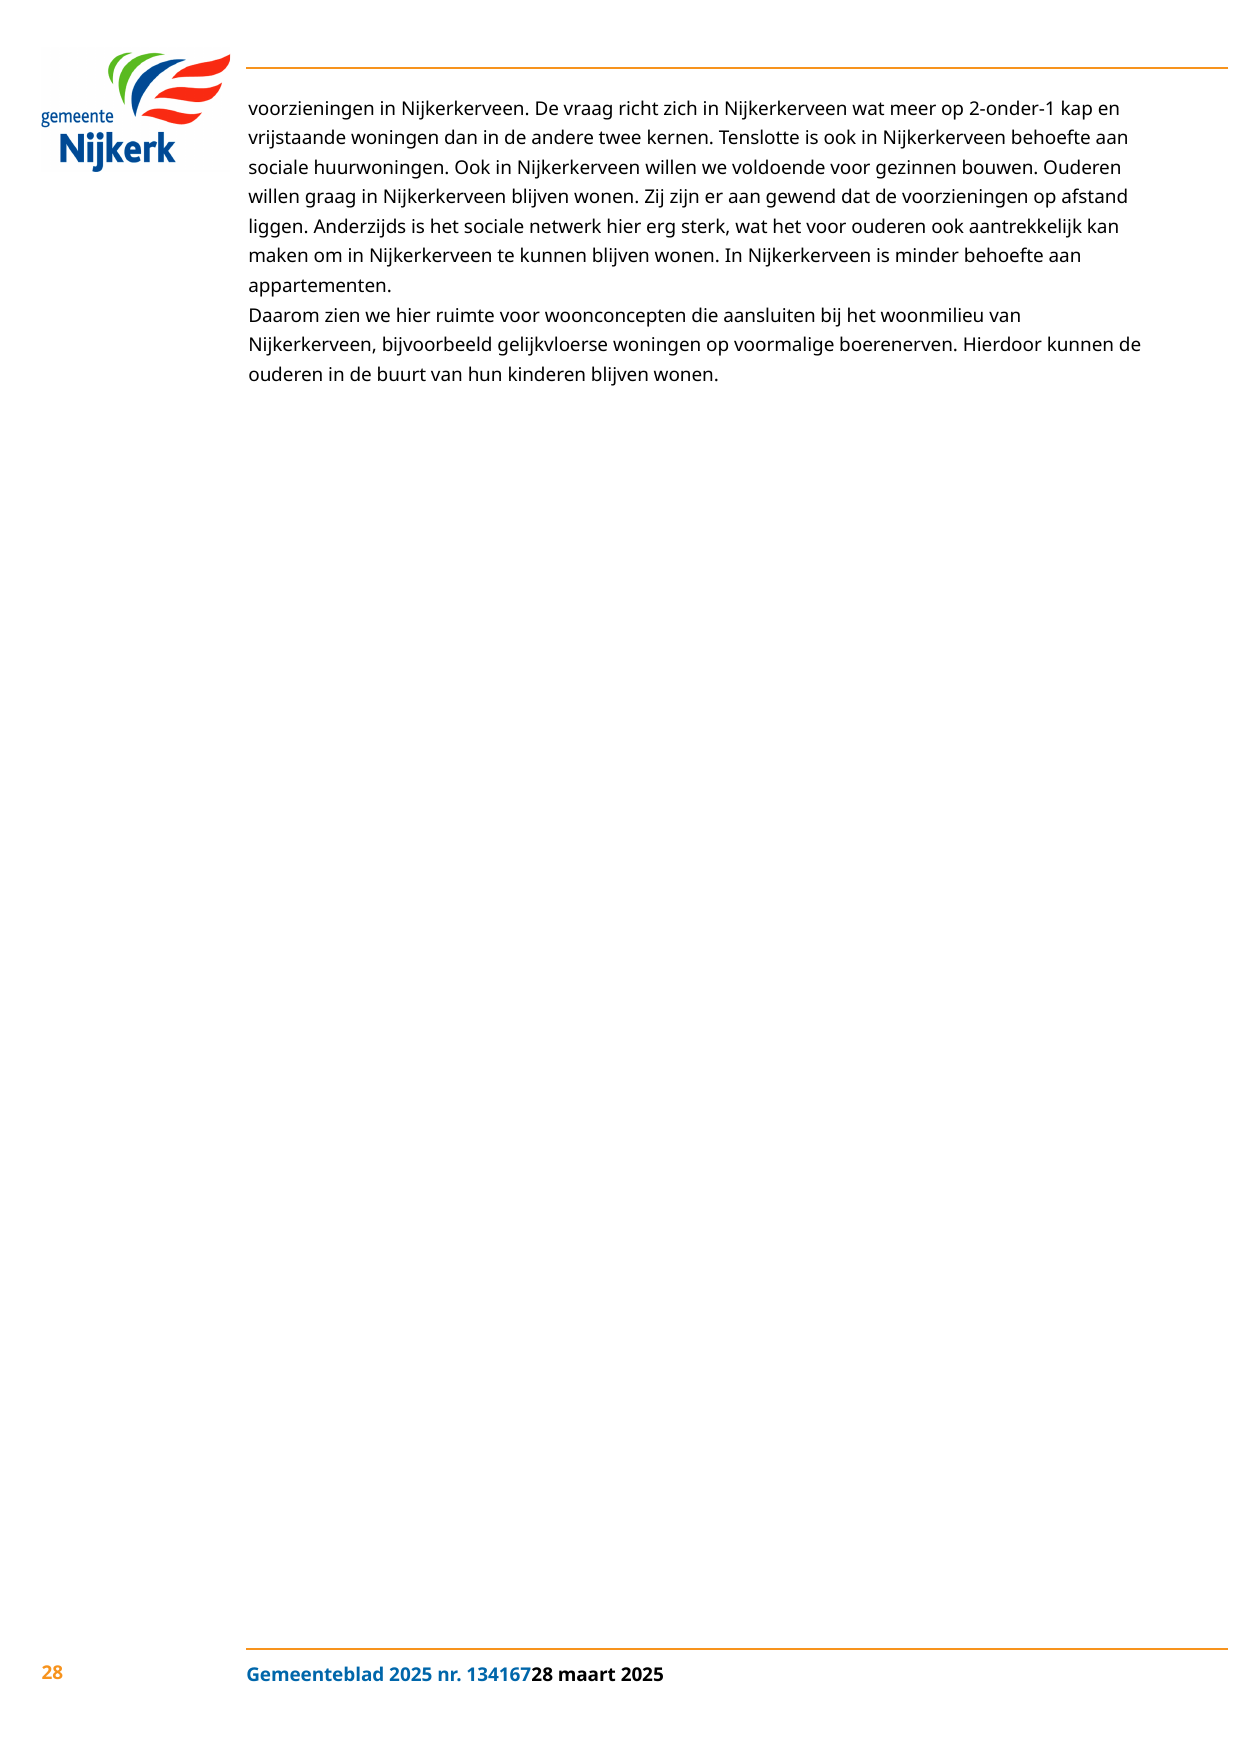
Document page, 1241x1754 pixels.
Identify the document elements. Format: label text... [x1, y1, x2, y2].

text Daarom zien we hier ruimte voor woonconcepten die aansluiten bij het woonmilieu van Nijkerkerveen, bijvoorbeeld gelijkvloerse woningen op voormalige boerenerven. Hierdoor kunnen de ouderen in de buurt van hun kinderen blijven wonen. [248, 302, 1152, 387]
picture [41, 47, 231, 172]
text voorzieningen in Nijkerkerveen. De vraag richt zich in Nijkerkerveen wat meer op 2-onder-1 kap en vrijstaande woningen dan in de andere twee kernen. Tenslotte is ook in Nijkerkerveen behoefte aan sociale huurwoningen. Ook in Nijkerkerveen willen we voldoende voor gezinnen bouwen. Ouderen willen graag in Nijkerkerveen blijven wonen. Zij zijn er aan gewend dat de voorzieningen op afstand liggen. Anderzijds is het sociale netwerk hier erg sterk, wat het voor ouderen ook aantrekkelijk kan maken om in Nijkerkerveen te kunnen blijven wonen. In Nijkerkerveen is minder behoefte aan appartementen. [248, 95, 1152, 298]
